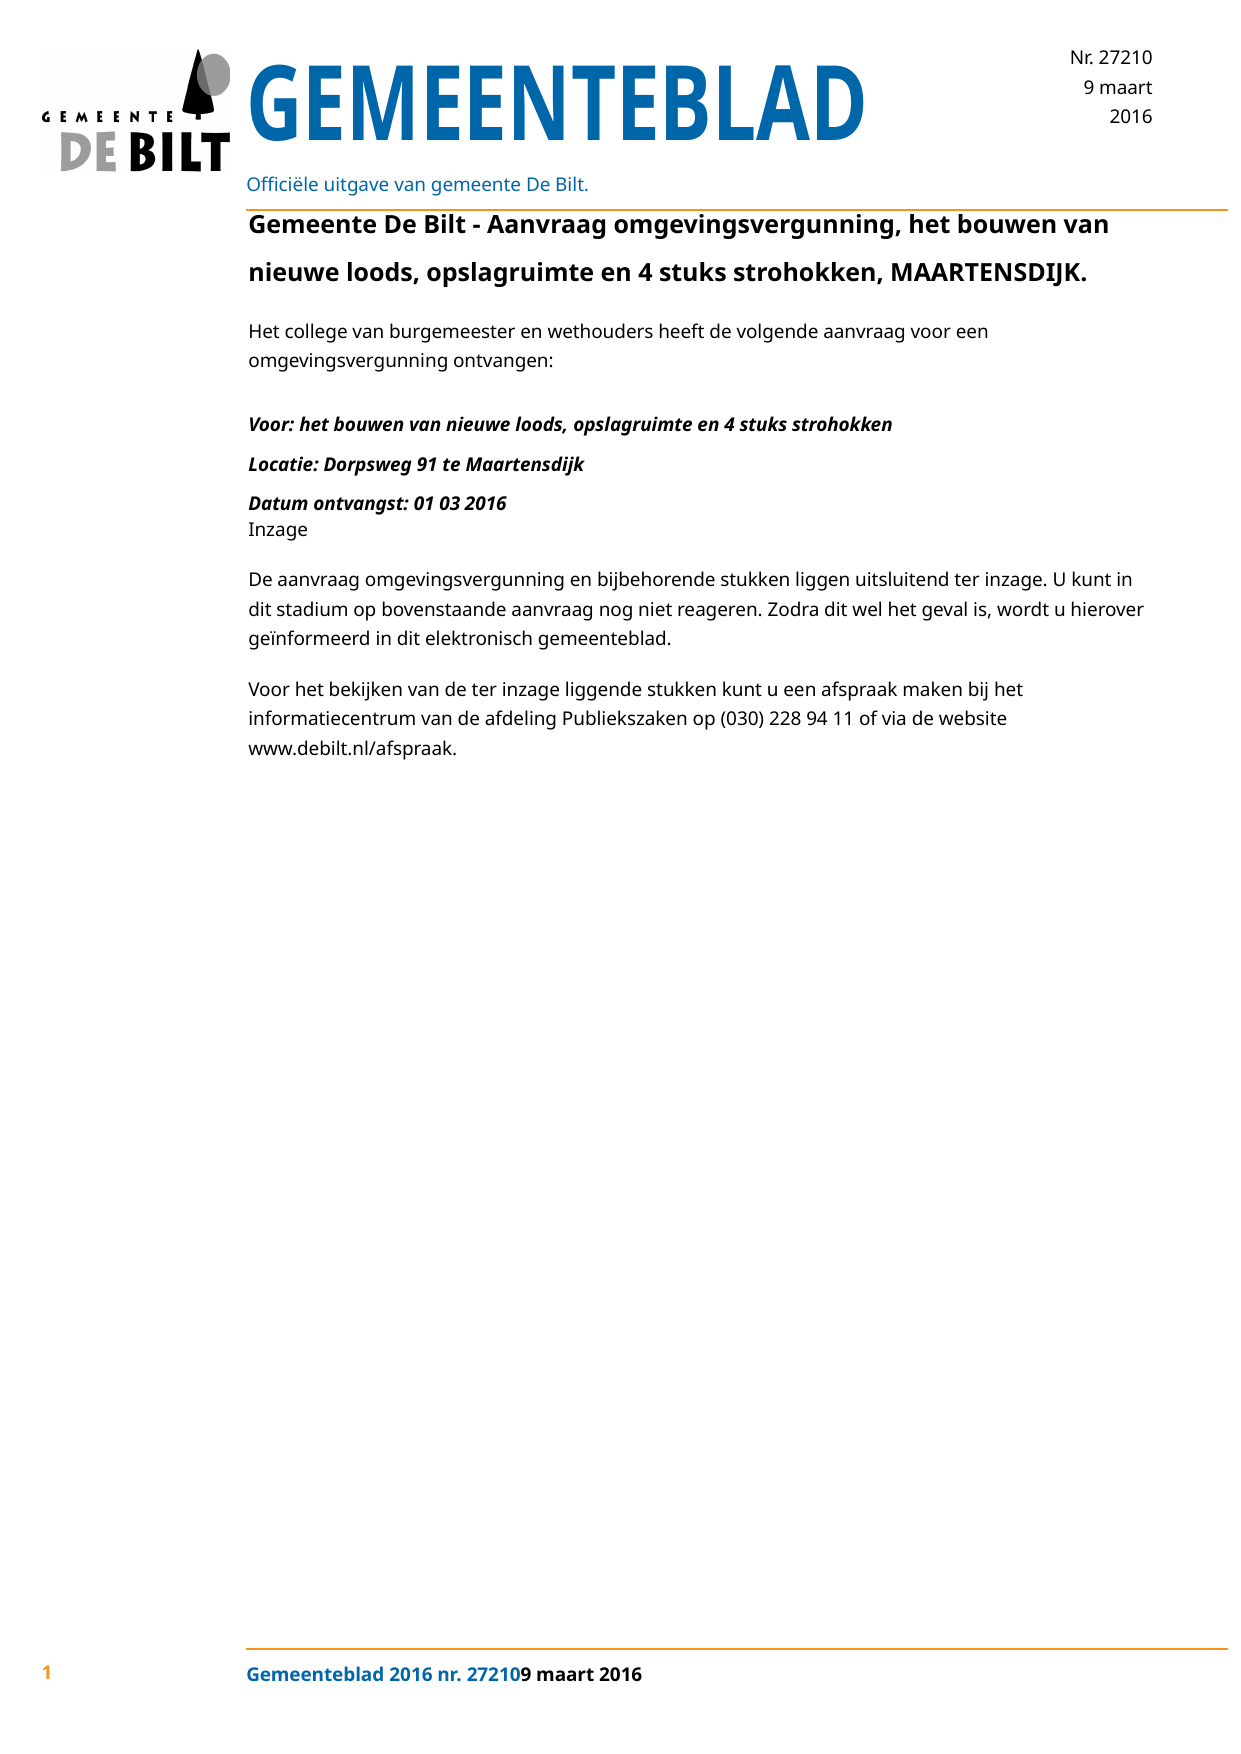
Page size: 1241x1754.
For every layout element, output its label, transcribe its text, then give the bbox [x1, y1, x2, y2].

text Datum ontvangst: 01 03 2016 [248, 490, 1152, 516]
picture [41, 47, 231, 172]
text Voor: het bouwen van nieuwe loods, opslagruimte en 4 stuks strohokken [248, 411, 1152, 437]
text Voor het bekijken van de ter inzage liggende stukken kunt u een afspraak maken bij het informatiecentrum van de afdeling Publiekszaken op (030) 228 94 11 of via de website www.debilt.nl/afspraak. [248, 676, 1152, 761]
text Locatie: Dorpsweg 91 te Maartensdijk [248, 451, 1152, 476]
text Gemeente De Bilt - Aanvraag omgevingsvergunning, het bouwen van nieuwe loods, opslagruimte en 4 stuks strohokken, MAARTENSDIJK. [248, 211, 1152, 288]
text De aanvraag omgevingsvergunning en bijbehorende stukken liggen uitsluitend ter inzage. U kunt in dit stadium op bovenstaande aanvraag nog niet reageren. Zodra dit wel het geval is, wordt u hierover geïnformeerd in dit elektronisch gemeenteblad. [248, 566, 1152, 651]
text Inzage [248, 516, 1152, 541]
text Het college van burgemeester en wethouders heeft de volgende aanvraag voor een omgevingsvergunning ontvangen: [248, 318, 1152, 373]
